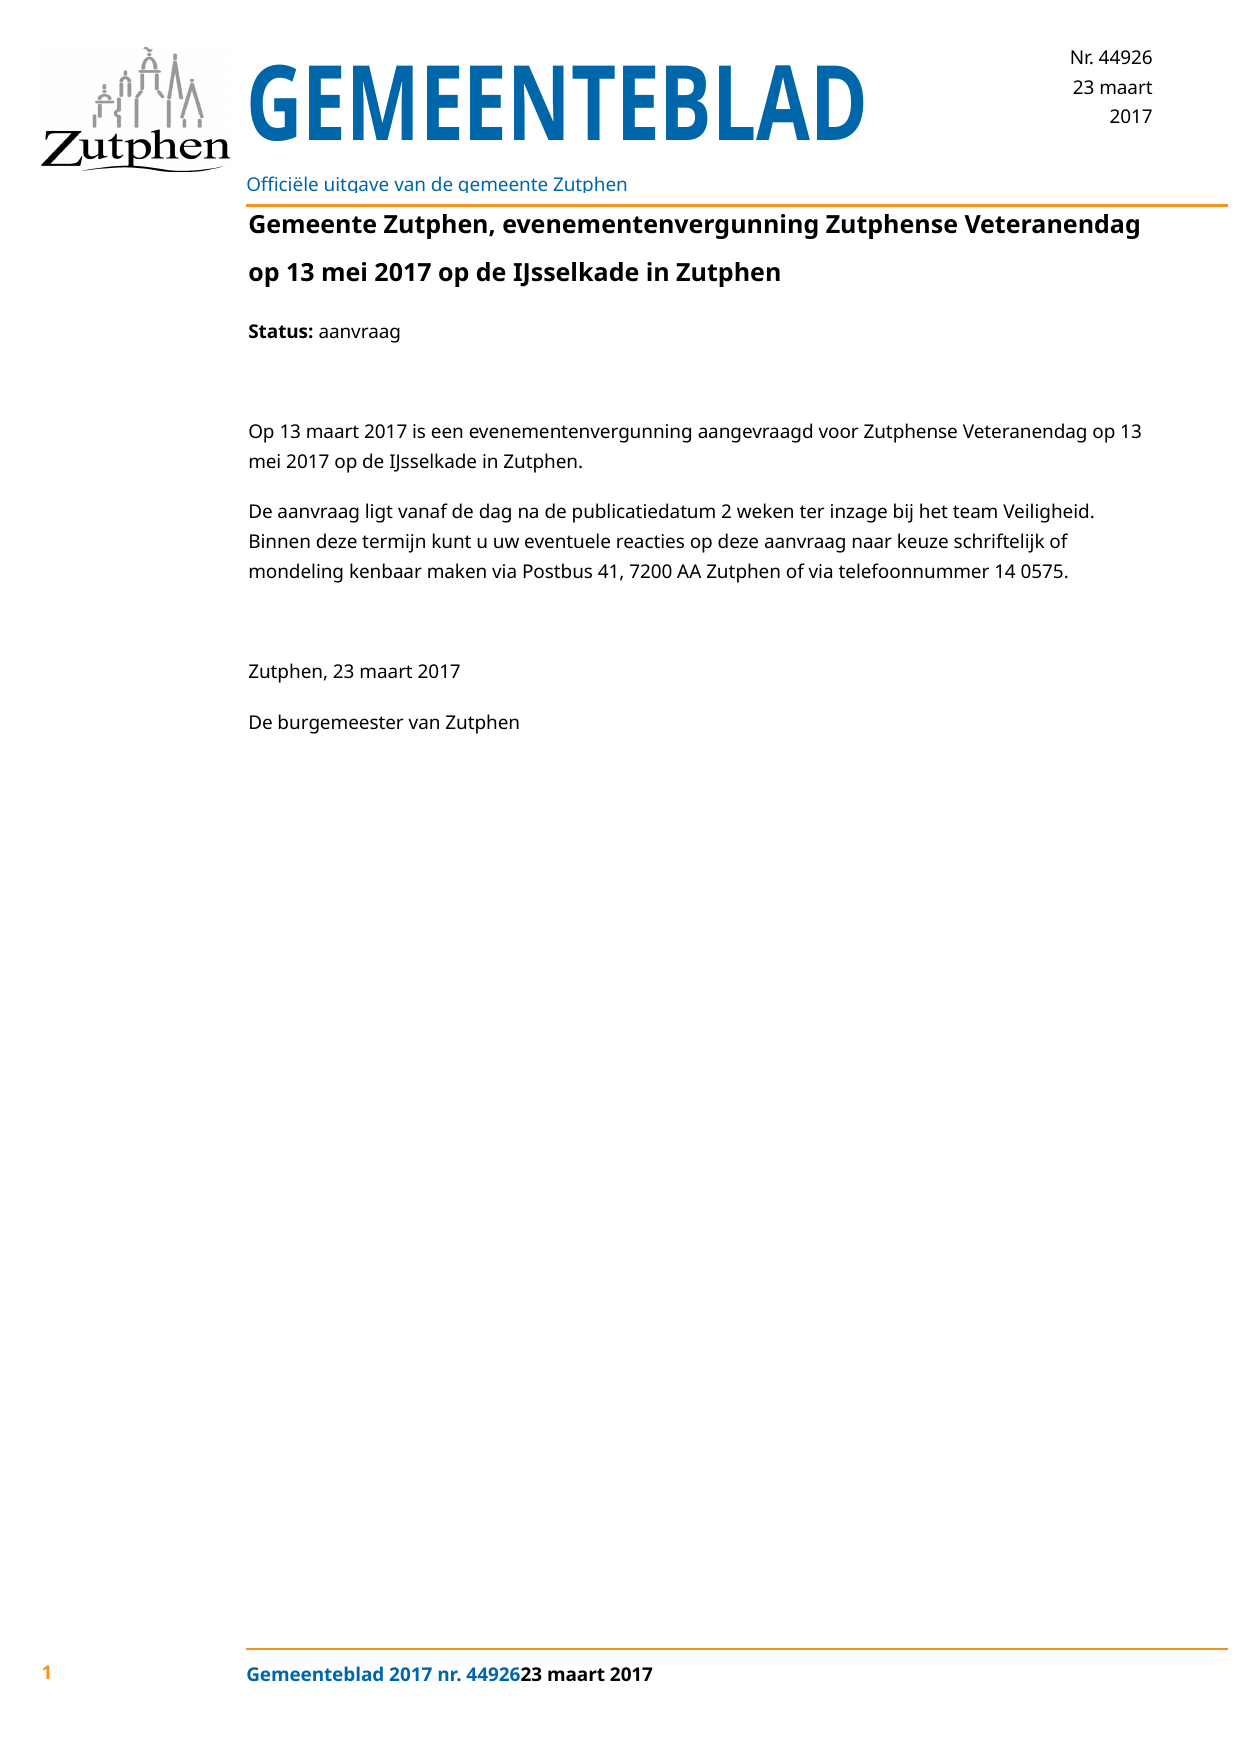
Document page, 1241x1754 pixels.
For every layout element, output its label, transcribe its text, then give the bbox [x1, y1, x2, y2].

text Op 13 maart 2017 is een evenementenvergunning aangevraagd voor Zutphense Veteranendag op 13 mei 2017 op de IJsselkade in Zutphen. [248, 419, 1152, 474]
text De burgemeester van Zutphen [248, 709, 1152, 735]
text Zutphen, 23 maart 2017 [248, 659, 1152, 684]
text Gemeente Zutphen, evenementenvergunning Zutphense Veteranendag op 13 mei 2017 op de IJsselkade in Zutphen [248, 207, 1152, 288]
text De aanvraag ligt vanaf de dag na de publicatiedatum 2 weken ter inzage bij het team Veiligheid. Binnen deze termijn kunt u uw eventuele reacties op deze aanvraag naar keuze schriftelijk of mondeling kenbaar maken via Postbus 41, 7200 AA Zutphen of via telefoonnummer 14 0575. [248, 499, 1152, 584]
picture [41, 47, 231, 172]
text Status: aanvraag [248, 318, 1152, 344]
